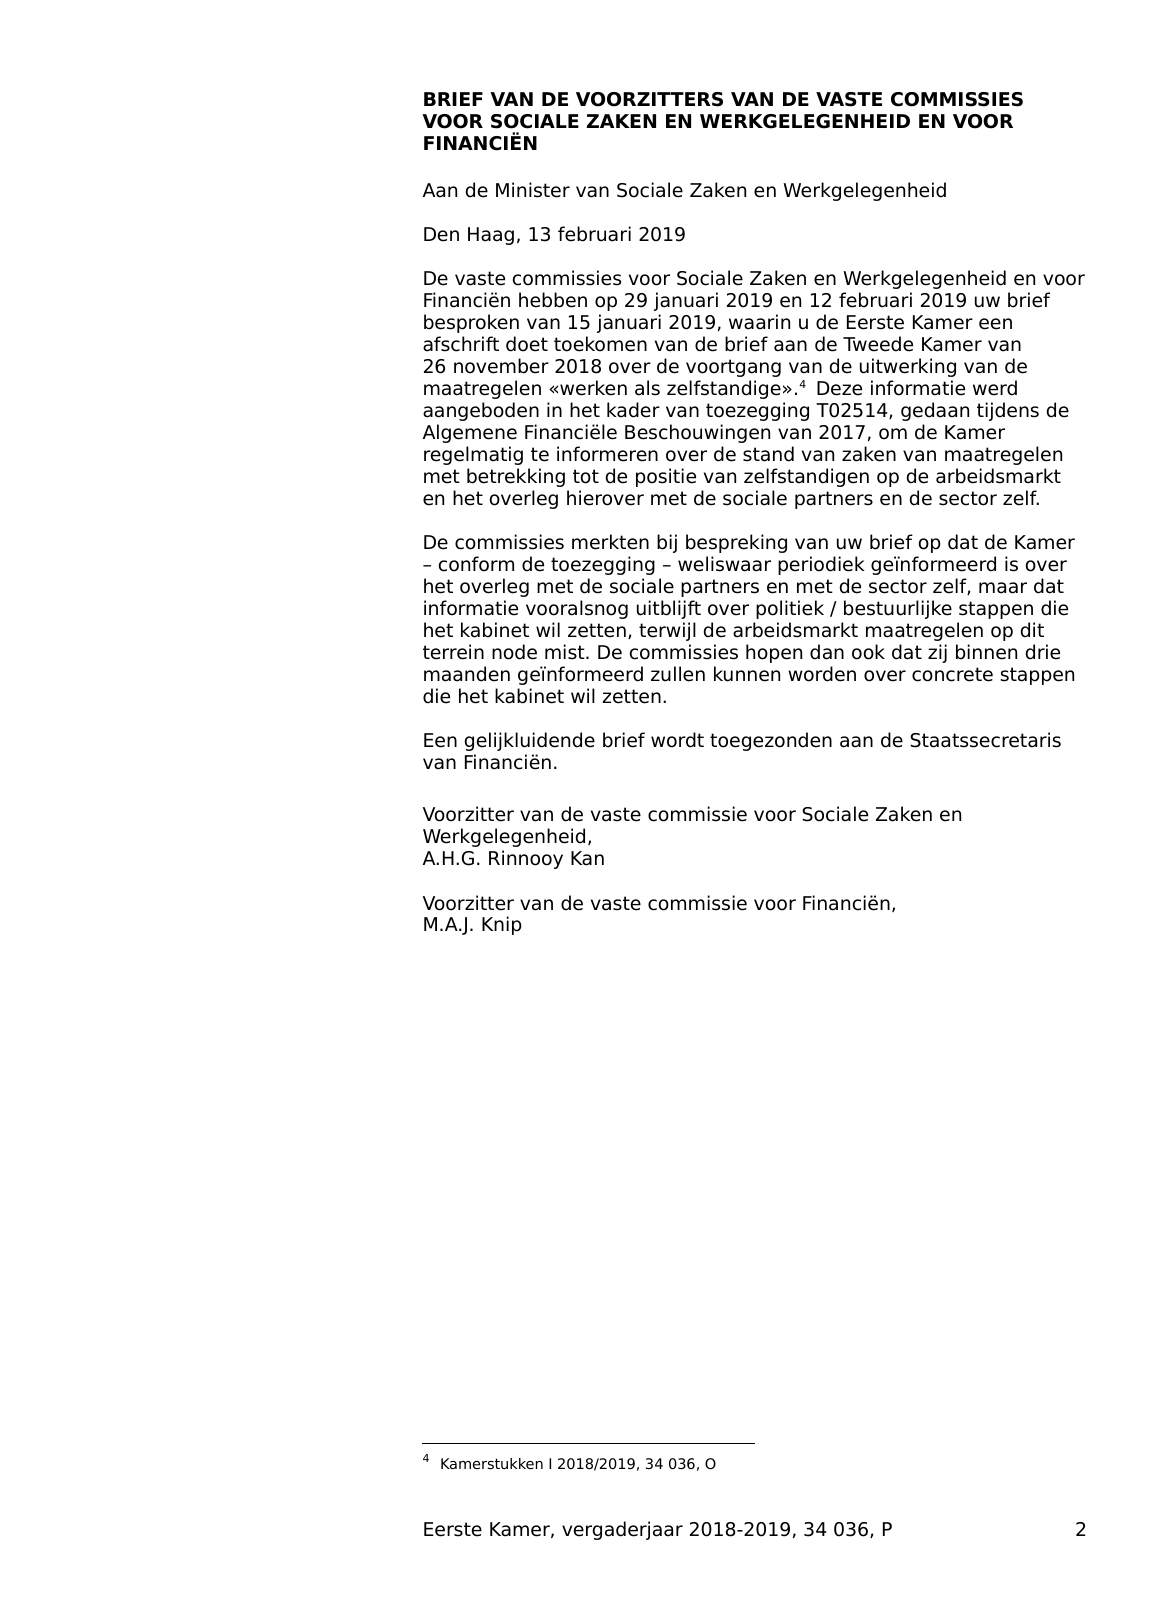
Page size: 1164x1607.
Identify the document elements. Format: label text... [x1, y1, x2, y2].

text De commissies merkten bij bespreking van uw brief op dat de Kamer – conform de toezegging – weliswaar periodiek geïnformeerd is over het overleg met de sociale partners en met de sector zelf, maar dat informatie vooralsnog uitblijft over politiek / bestuurlijke stappen die het kabinet wil zetten, terwijl de arbeidsmarkt maatregelen op dit terrein node mist. De commissies hopen dan ook dat zij binnen drie maanden geïnformeerd zullen kunnen worden over concrete stappen die het kabinet wil zetten. [422, 532, 1087, 708]
subtitle BRIEF VAN DE VOORZITTERS VAN DE VASTE COMMISSIES VOOR SOCIALE ZAKEN EN WERKGELEGENHEID EN VOOR FINANCIËN [422, 89, 1087, 155]
text De vaste commissies voor Sociale Zaken en Werkgelegenheid en voor Financiën hebben op 29 januari 2019 en 12 februari 2019 uw brief besproken van 15 januari 2019, waarin u de Eerste Kamer een afschrift doet toekomen van de brief aan de Tweede Kamer van 26 november 2018 over de voortgang van de uitwerking van de maatregelen «werken als zelfstandige». Deze informatie werd aangeboden in het kader van toezegging T02514, gedaan tijdens de Algemene Financiële Beschouwingen van 2017, om de Kamer regelmatig te informeren over de stand van zaken van maatregelen met betrekking tot de positie van zelfstandigen op de arbeidsmarkt en het overleg hierover met de sociale partners en de sector zelf. [422, 268, 1087, 510]
text Een gelijkluidende brief wordt toegezonden aan de Staatssecretaris van Financiën. [422, 730, 1087, 774]
text Den Haag, 13 februari 2019 [422, 224, 1087, 246]
text Voorzitter van de vaste commissie voor Sociale Zaken en Werkgelegenheid, A.H.G. Rinnooy Kan [422, 804, 1087, 870]
text Kamerstukken I 2018/2019, 34 036, O [422, 1452, 1087, 1474]
text Aan de Minister van Sociale Zaken en Werkgelegenheid [422, 180, 1087, 202]
text Voorzitter van de vaste commissie voor Financiën, M.A.J. Knip [422, 892, 1087, 936]
